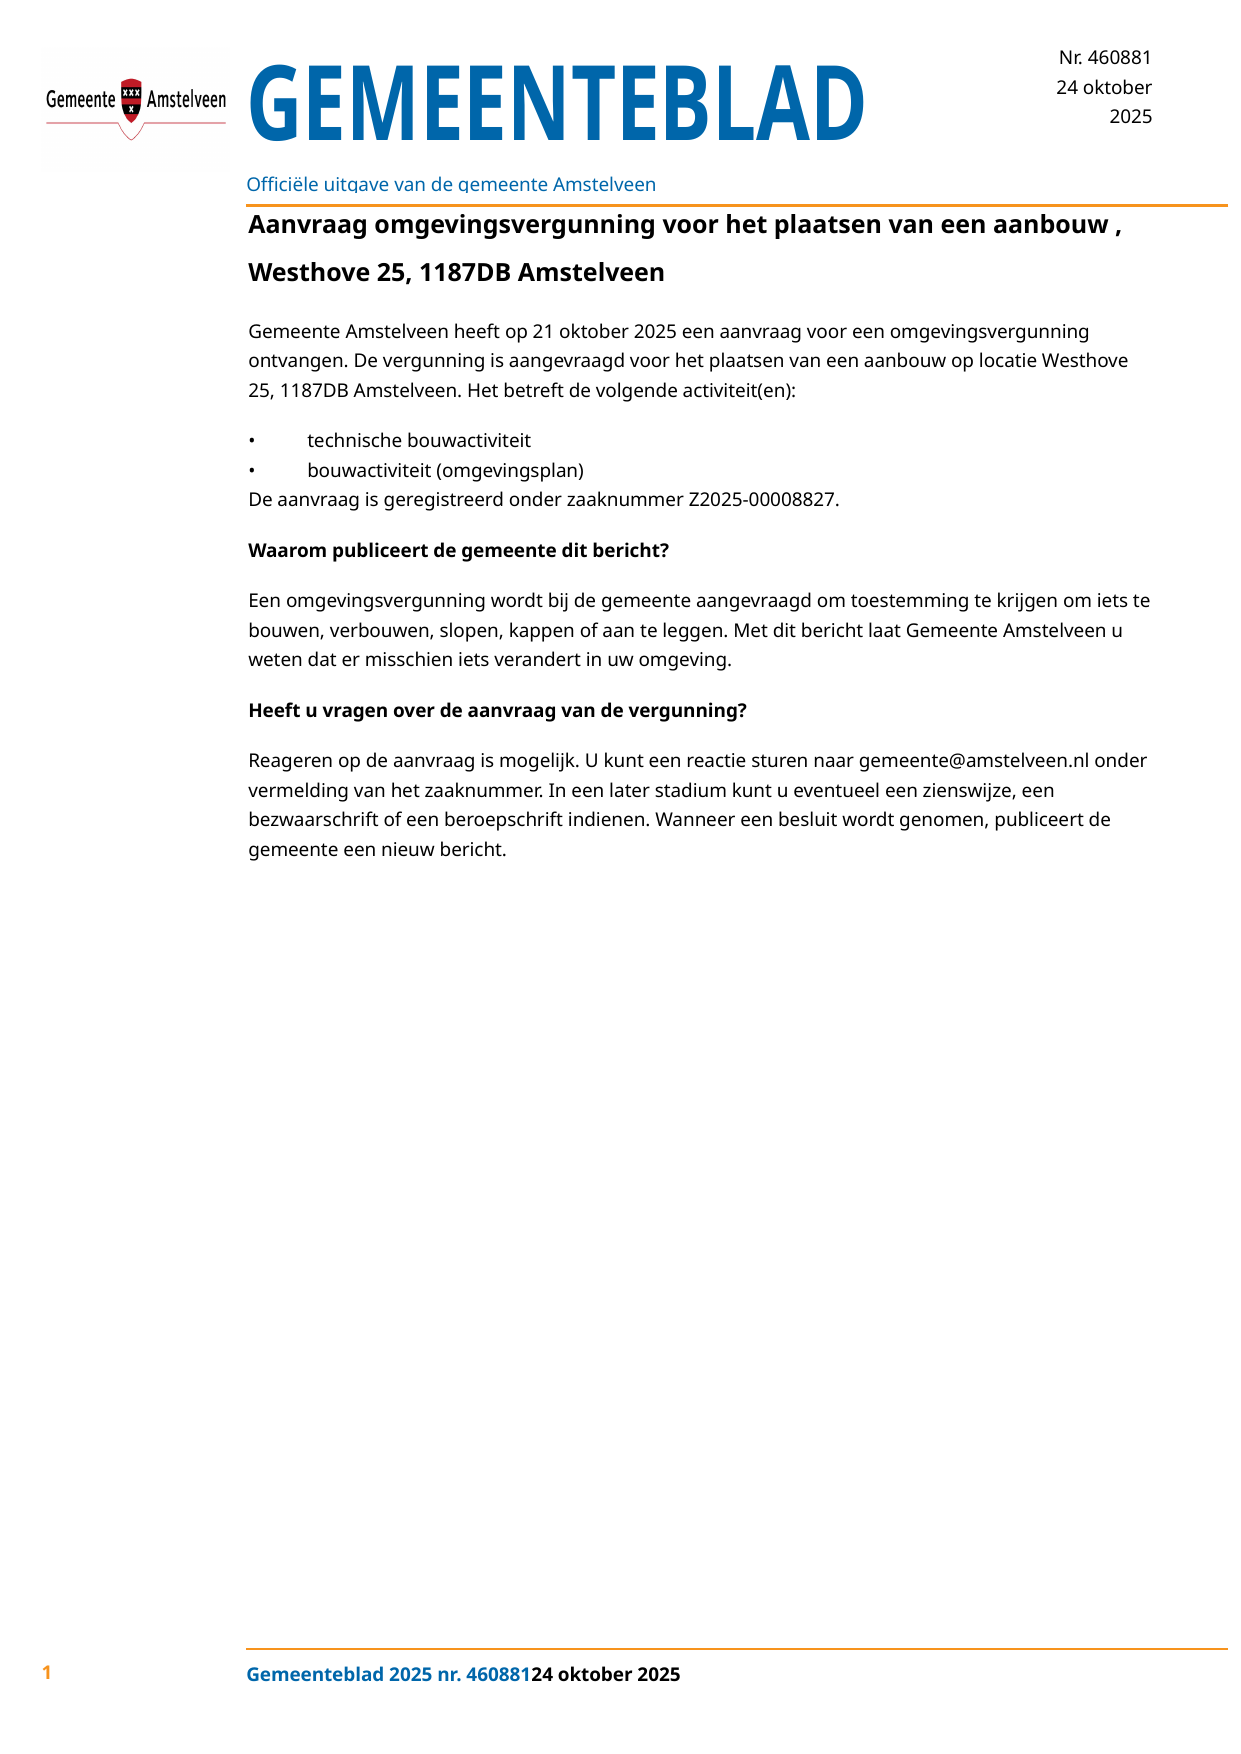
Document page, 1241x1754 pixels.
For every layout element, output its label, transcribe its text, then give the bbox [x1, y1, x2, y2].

text Aanvraag omgevingsvergunning voor het plaatsen van een aanbouw , Westhove 25, 1187DB Amstelveen [248, 207, 1152, 288]
text Een omgevingsvergunning wordt bij de gemeente aangevraagd om toestemming te krijgen om iets te bouwen, verbouwen, slopen, kappen of aan te leggen. Met dit bericht laat Gemeente Amstelveen u weten dat er misschien iets verandert in uw omgeving. [248, 587, 1152, 672]
text De aanvraag is geregistreerd onder zaaknummer Z2025-00008827. [248, 487, 1152, 512]
text Gemeente Amstelveen heeft op 21 oktober 2025 een aanvraag voor een omgevingsvergunning ontvangen. De vergunning is aangevraagd voor het plaatsen van een aanbouw op locatie Westhove 25, 1187DB Amstelveen. Het betreft de volgende activiteit(en): [248, 318, 1152, 403]
list bouwactiviteit (omgevingsplan) [248, 457, 1152, 483]
text Reageren op de aanvraag is mogelijk. U kunt een reactie sturen naar gemeente@amstelveen.nl onder vermelding van het zaaknummer. In een later stadium kunt u eventueel een zienswijze, een bezwaarschrift of een beroepschrift indienen. Wanneer een besluit wordt genomen, publiceert de gemeente een nieuw bericht. [248, 747, 1152, 862]
text Heeft u vragen over de aanvraag van de vergunning? [248, 697, 1152, 723]
list technische bouwactiviteit [248, 427, 1152, 453]
text Waarom publiceert de gemeente dit bericht? [248, 537, 1152, 563]
picture [41, 47, 231, 172]
